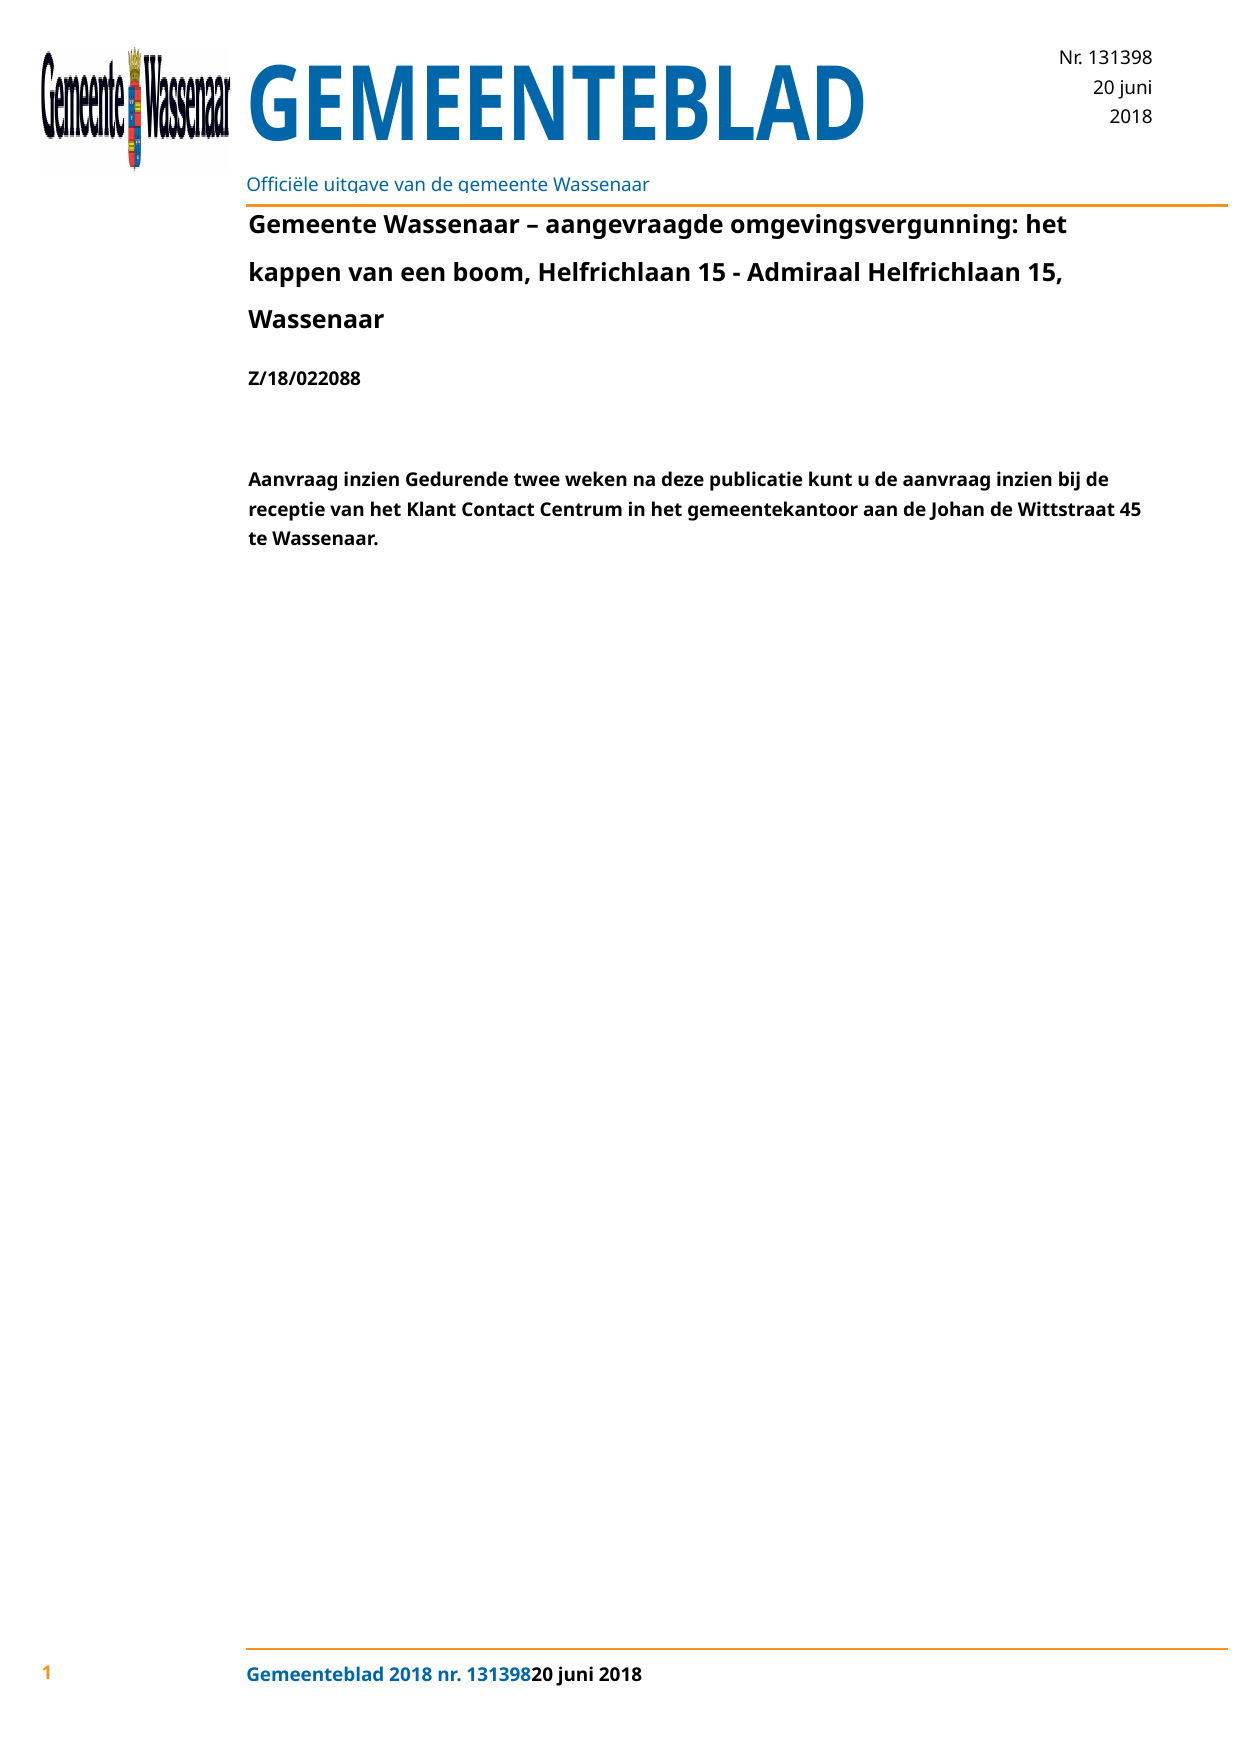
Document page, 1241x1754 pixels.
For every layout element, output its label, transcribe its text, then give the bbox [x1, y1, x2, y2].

text Gemeente Wassenaar – aangevraagde omgevingsvergunning: het kappen van een boom, Helfrichlaan 15 - Admiraal Helfrichlaan 15, Wassenaar [248, 207, 1152, 336]
picture [41, 47, 231, 172]
text Aanvraag inzien Gedurende twee weken na deze publicatie kunt u de aanvraag inzien bij de receptie van het Klant Contact Centrum in het gemeentekantoor aan de Johan de Wittstraat 45 te Wassenaar. [248, 466, 1152, 551]
text Z/18/022088 [248, 366, 1152, 391]
